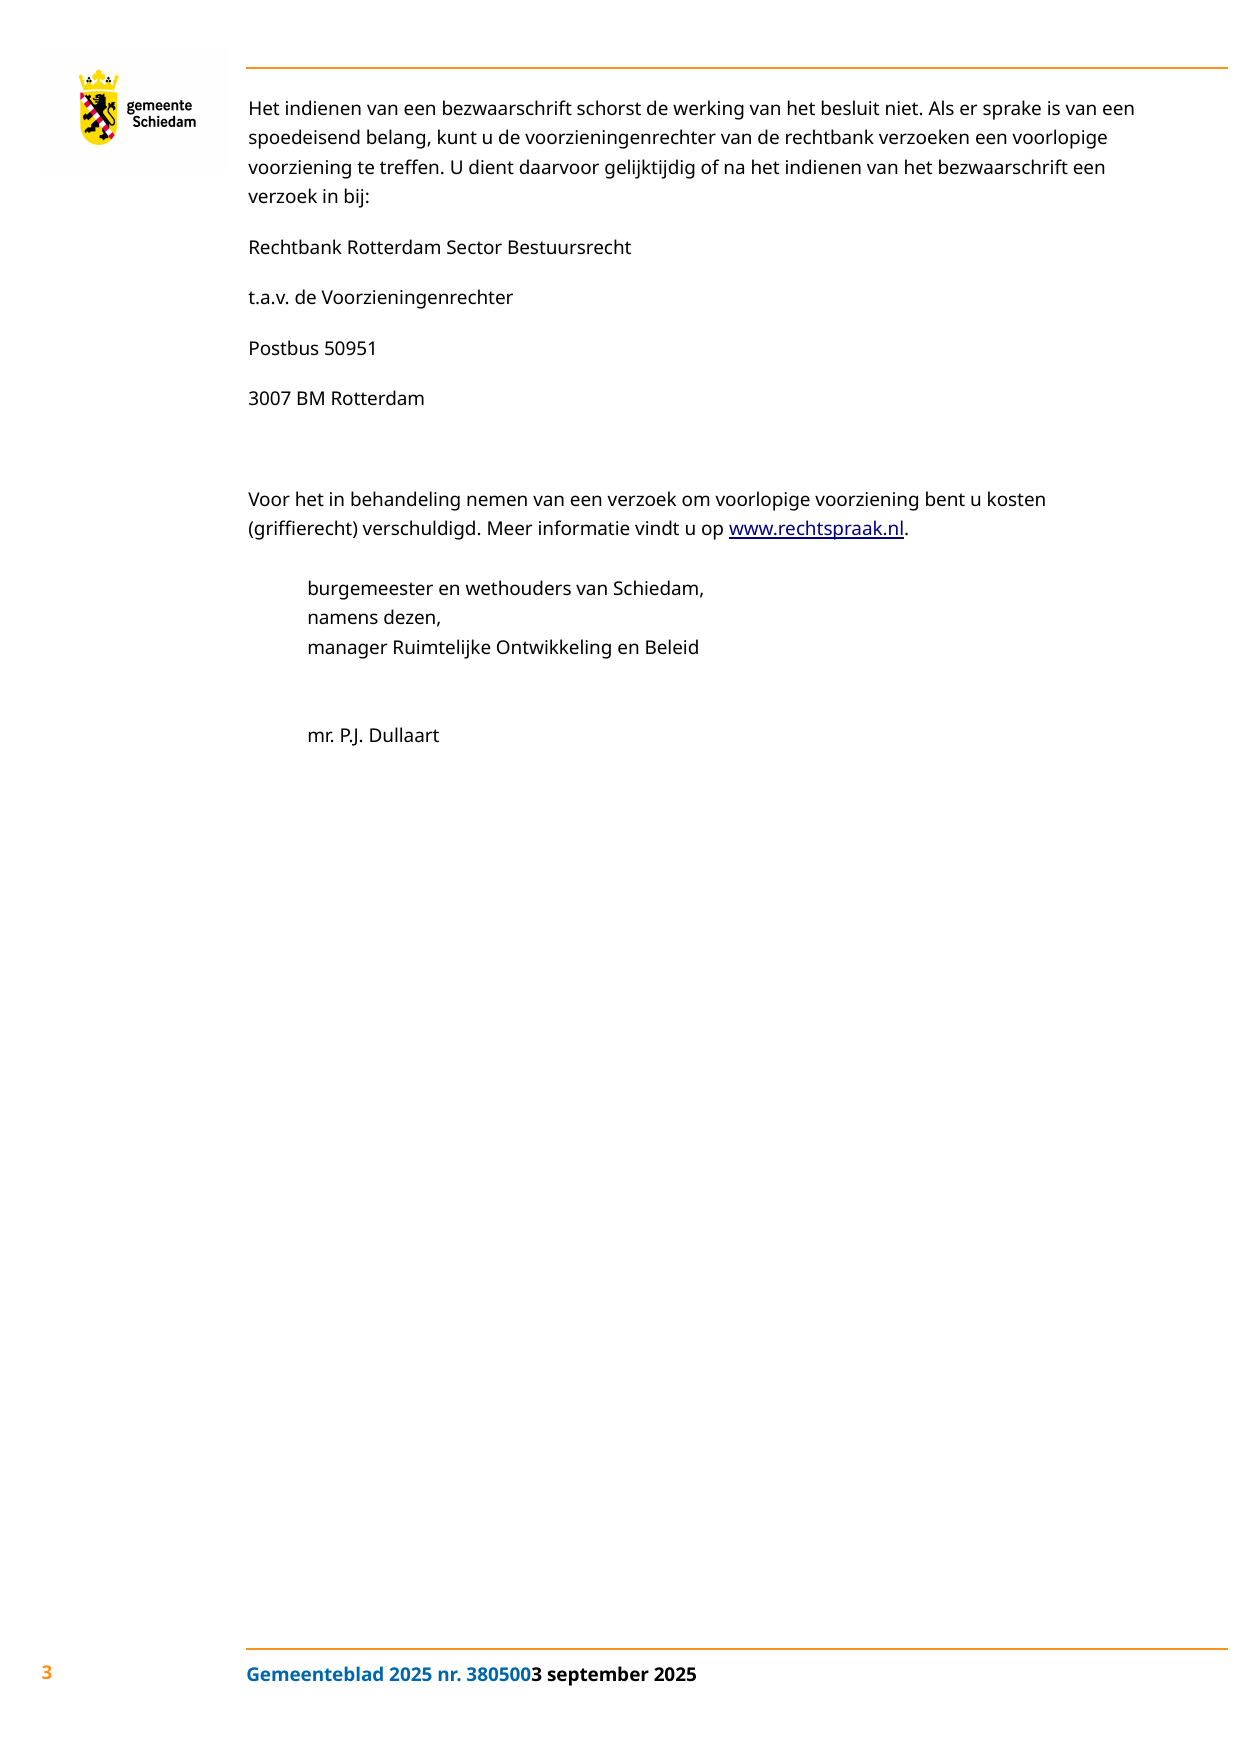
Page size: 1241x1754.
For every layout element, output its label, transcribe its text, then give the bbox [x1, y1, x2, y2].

text t.a.v. de Voorzieningenrechter [248, 284, 1152, 310]
list namens dezen, [248, 604, 1152, 630]
picture [41, 47, 231, 172]
text Voor het in behandeling nemen van een verzoek om voorlopige voorziening bent u kosten (griffierecht) verschuldigd. Meer informatie vindt u op www.rechtspraak.nl. [248, 486, 1152, 541]
list burgemeester en wethouders van Schiedam, [248, 575, 1152, 601]
text Rechtbank Rotterdam Sector Bestuursrecht [248, 234, 1152, 260]
text Het indienen van een bezwaarschrift schorst de werking van het besluit niet. Als er sprake is van een spoedeisend belang, kunt u de voorzieningenrechter van de rechtbank verzoeken een voorlopige voorziening te treffen. U dient daarvoor gelijktijdig of na het indienen van het bezwaarschrift een verzoek in bij: [248, 95, 1152, 209]
list mr. P.J. Dullaart [248, 723, 1152, 748]
text Postbus 50951 [248, 335, 1152, 361]
text 3007 BM Rotterdam [248, 385, 1152, 411]
list manager Ruimtelijke Ontwikkeling en Beleid [248, 634, 1152, 660]
